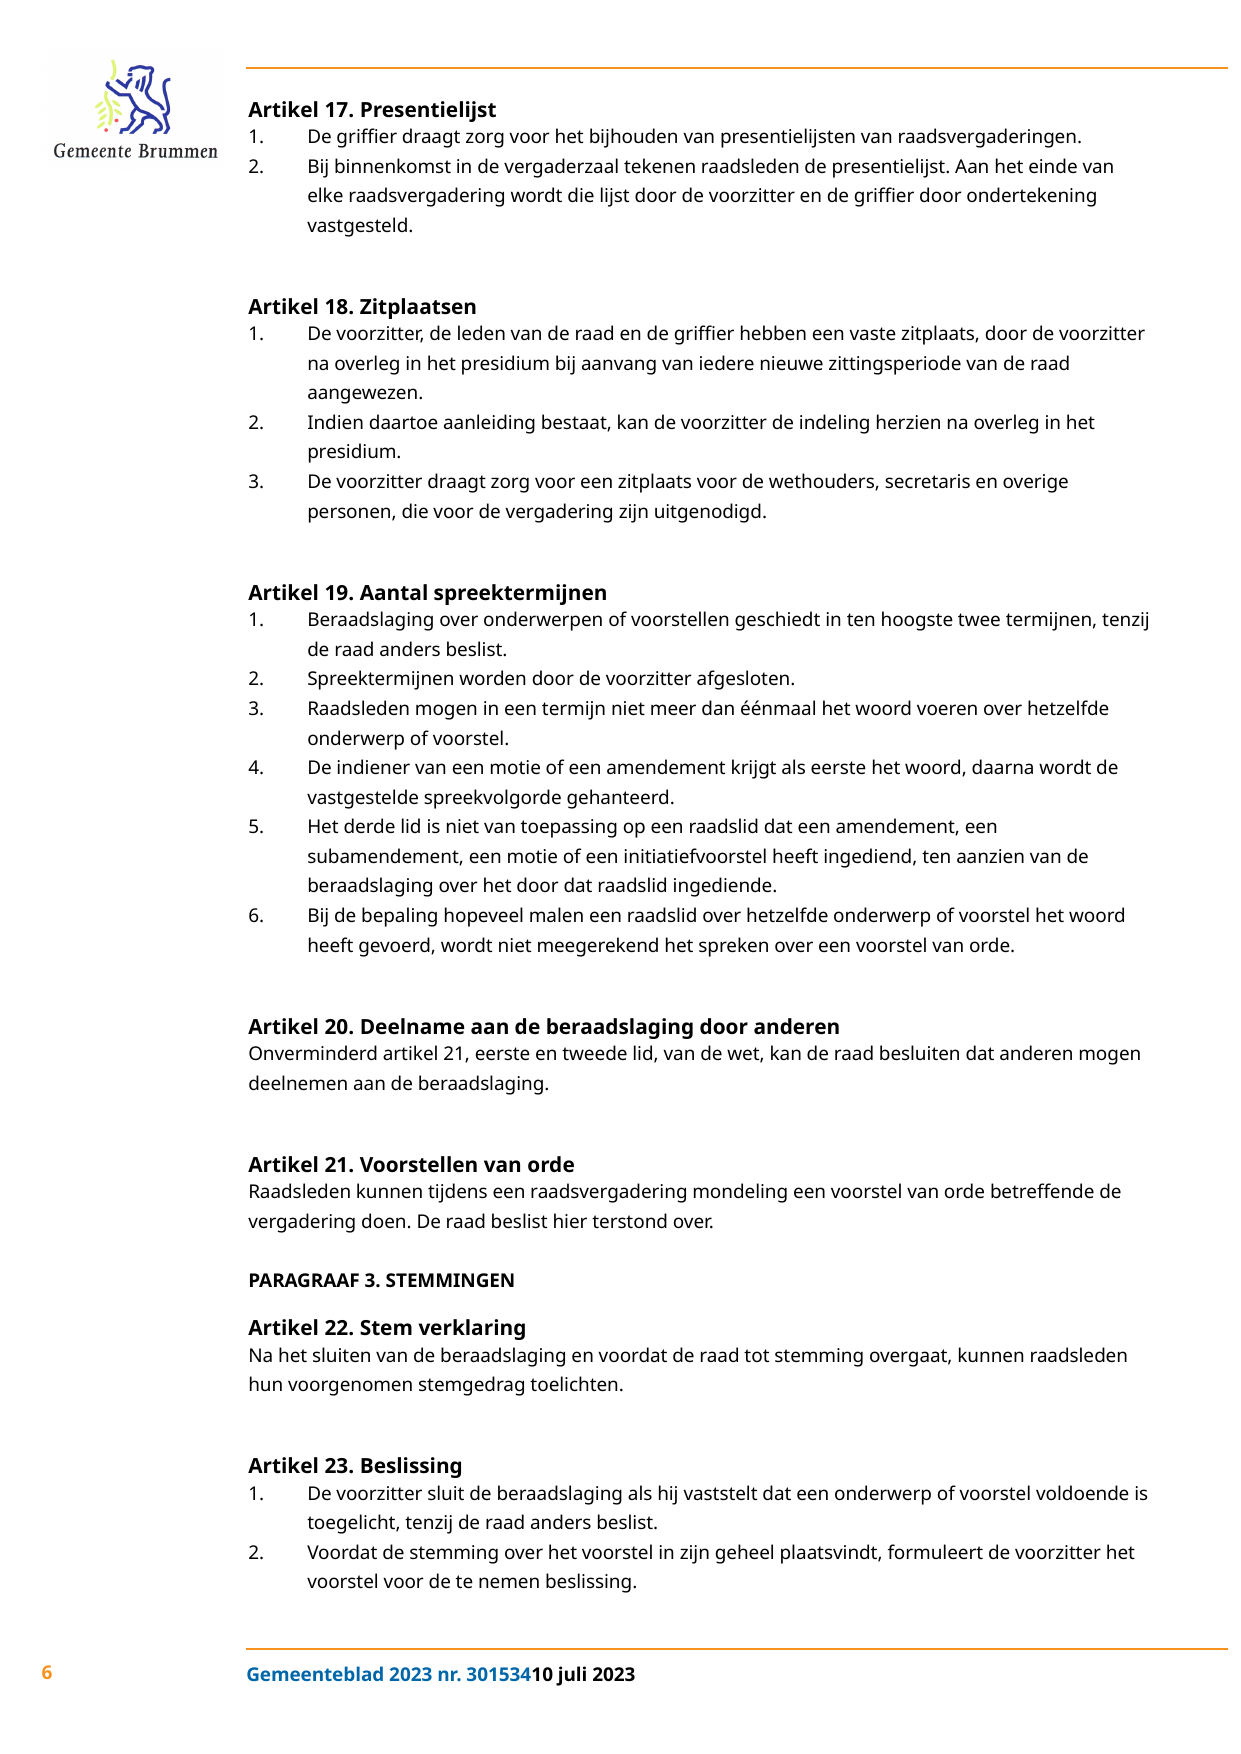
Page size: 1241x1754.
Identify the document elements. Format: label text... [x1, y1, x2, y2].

list Bij de bepaling hopeveel malen een raadslid over hetzelfde onderwerp of voorstel het woord heeft gevoerd, wordt niet meegerekend het spreken over een voorstel van orde. [248, 902, 1152, 957]
text Artikel 21. Voorstellen van orde [248, 1150, 1152, 1178]
picture [41, 47, 231, 172]
text Artikel 22. Stem verklaring [248, 1313, 1152, 1342]
list Bij binnenkomst in de vergaderzaal tekenen raadsleden de presentielijst. Aan het einde van elke raadsvergadering wordt die lijst door de voorzitter en de griffier door ondertekening vastgesteld. [248, 153, 1152, 238]
list Het derde lid is niet van toepassing op een raadslid dat een amendement, een subamendement, een motie of een initiatiefvoorstel heeft ingediend, ten aanzien van de beraadslaging over het door dat raadslid ingediende. [248, 813, 1152, 898]
text Artikel 23. Beslissing [248, 1452, 1152, 1480]
list De voorzitter draagt zorg voor een zitplaats voor de wethouders, secretaris en overige personen, die voor de vergadering zijn uitgenodigd. [248, 468, 1152, 524]
list Voordat de stemming over het voorstel in zijn geheel plaatsvindt, formuleert de voorzitter het voorstel voor de te nemen beslissing. [248, 1539, 1152, 1594]
text Artikel 19. Aantal spreektermijnen [248, 578, 1152, 606]
list De griffier draagt zorg voor het bijhouden van presentielijsten van raadsvergaderingen. [248, 123, 1152, 149]
list Raadsleden mogen in een termijn niet meer dan éénmaal het woord voeren over hetzelfde onderwerp of voorstel. [248, 695, 1152, 750]
text Artikel 18. Zitplaatsen [248, 292, 1152, 320]
list Indien daartoe aanleiding bestaat, kan de voorzitter de indeling herzien na overleg in het presidium. [248, 409, 1152, 464]
text Raadsleden kunnen tijdens een raadsvergadering mondeling een voorstel van orde betreffende de vergadering doen. De raad beslist hier terstond over. [248, 1178, 1152, 1233]
text Artikel 20. Deelname aan de beraadslaging door anderen [248, 1012, 1152, 1040]
list Spreektermijnen worden door de voorzitter afgesloten. [248, 666, 1152, 691]
list Beraadslaging over onderwerpen of voorstellen geschiedt in ten hoogste twee termijnen, tenzij de raad anders beslist. [248, 606, 1152, 662]
text Onverminderd artikel 21, eerste en tweede lid, van de wet, kan de raad besluiten dat anderen mogen deelnemen aan de beraadslaging. [248, 1040, 1152, 1096]
list De voorzitter, de leden van de raad en de griffier hebben een vaste zitplaats, door de voorzitter na overleg in het presidium bij aanvang van iedere nieuwe zittingsperiode van de raad aangewezen. [248, 320, 1152, 405]
text PARAGRAAF 3. STEMMINGEN [248, 1267, 1152, 1293]
text Artikel 17. Presentielijst [248, 95, 1152, 123]
text Na het sluiten van de beraadslaging en voordat de raad tot stemming overgaat, kunnen raadsleden hun voorgenomen stemgedrag toelichten. [248, 1342, 1152, 1397]
list De indiener van een motie of een amendement krijgt als eerste het woord, daarna wordt de vastgestelde spreekvolgorde gehanteerd. [248, 754, 1152, 809]
list De voorzitter sluit de beraadslaging als hij vaststelt dat een onderwerp of voorstel voldoende is toegelicht, tenzij de raad anders beslist. [248, 1480, 1152, 1535]
